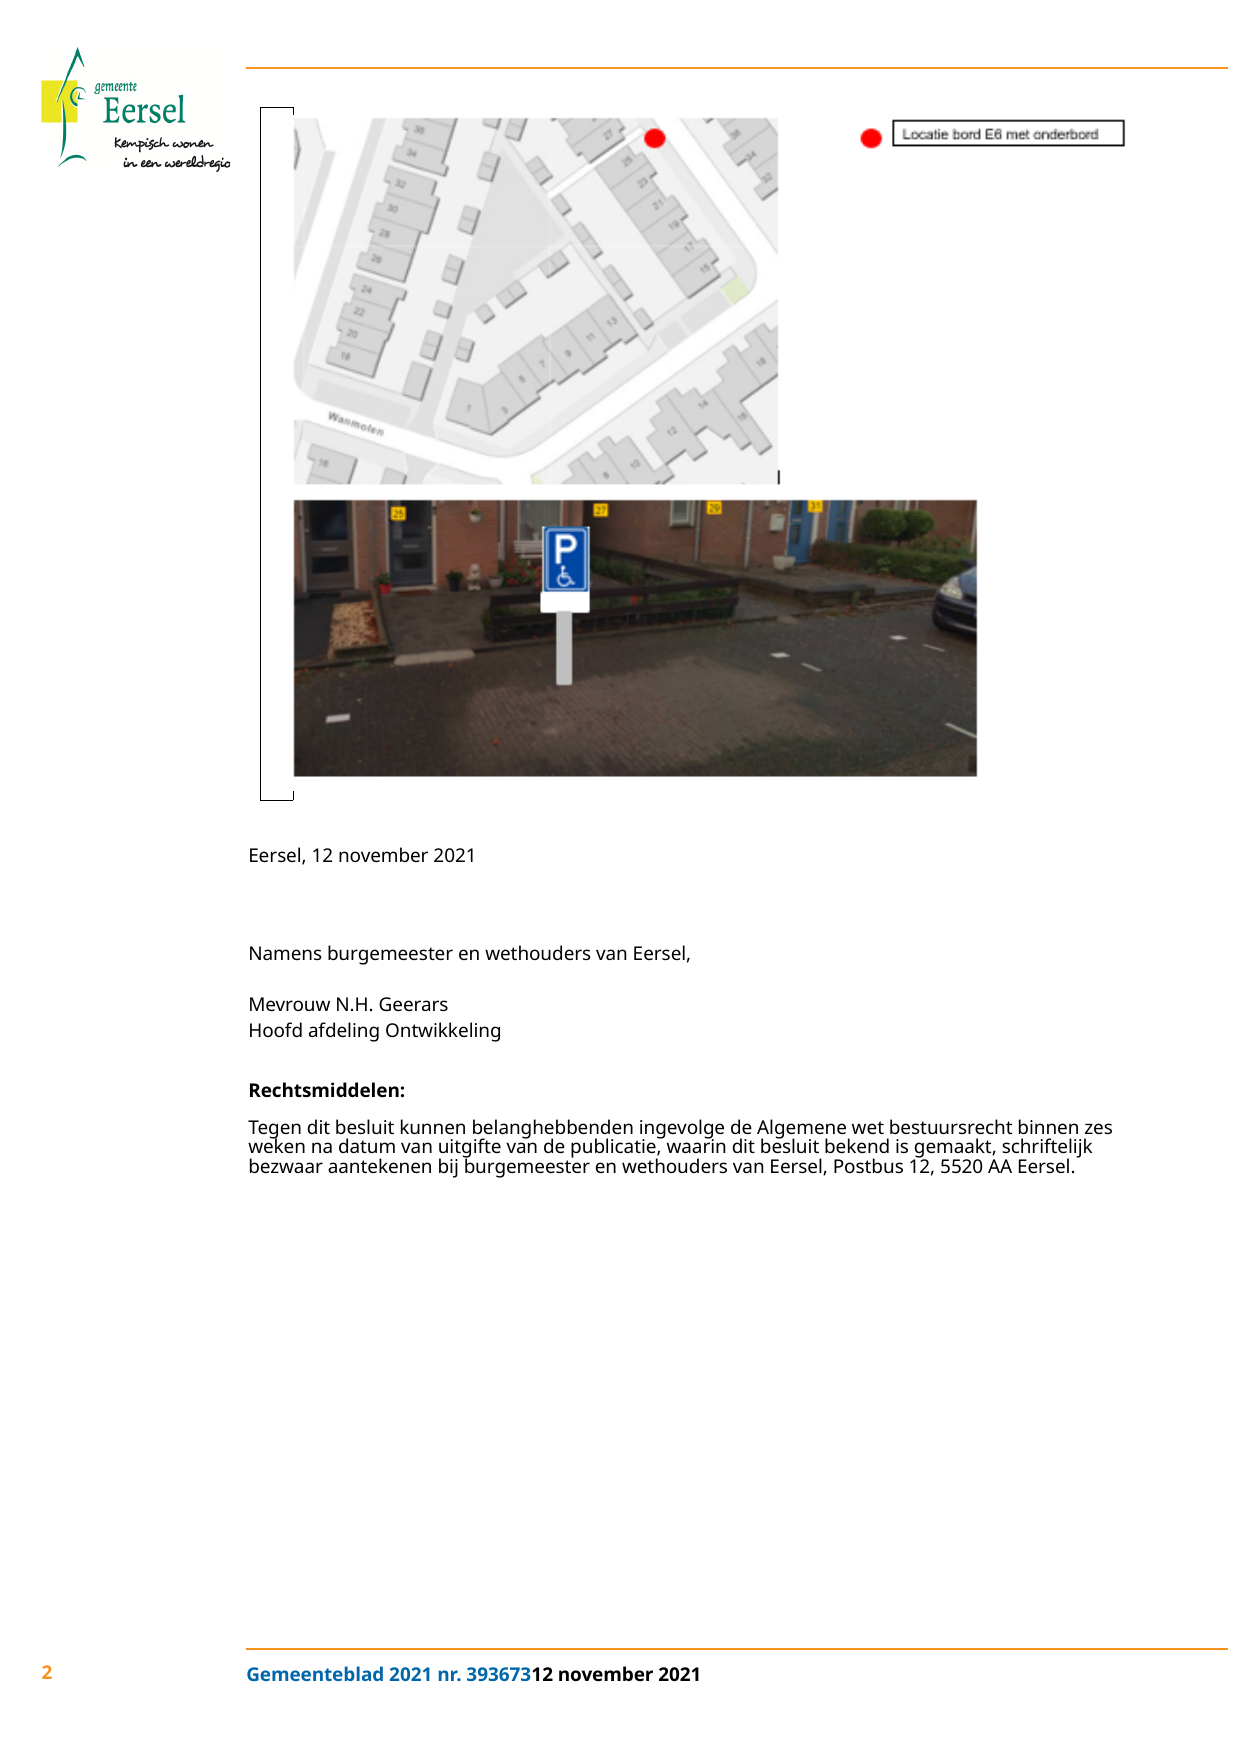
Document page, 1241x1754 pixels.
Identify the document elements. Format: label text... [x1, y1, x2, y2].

picture [268, 115, 1155, 791]
text Mevrouw N.H. Geerars [248, 991, 1152, 1017]
text Eersel, 12 november 2021 [248, 842, 1152, 867]
text Hoofd afdeling Ontwikkeling [248, 1017, 1152, 1043]
text Tegen dit besluit kunnen belanghebbenden ingevolge de Algemene wet bestuursrecht binnen zes weken na datum van uitgifte van de publicatie, waarin dit besluit bekend is gemaakt, schriftelijk bezwaar aantekenen bij burgemeester en wethouders van Eersel, Postbus 12, 5520 AA Eersel. [248, 1119, 1152, 1177]
text Namens burgemeester en wethouders van Eersel, [248, 940, 1152, 966]
text Rechtsmiddelen: [248, 1082, 1152, 1102]
picture [41, 47, 231, 172]
